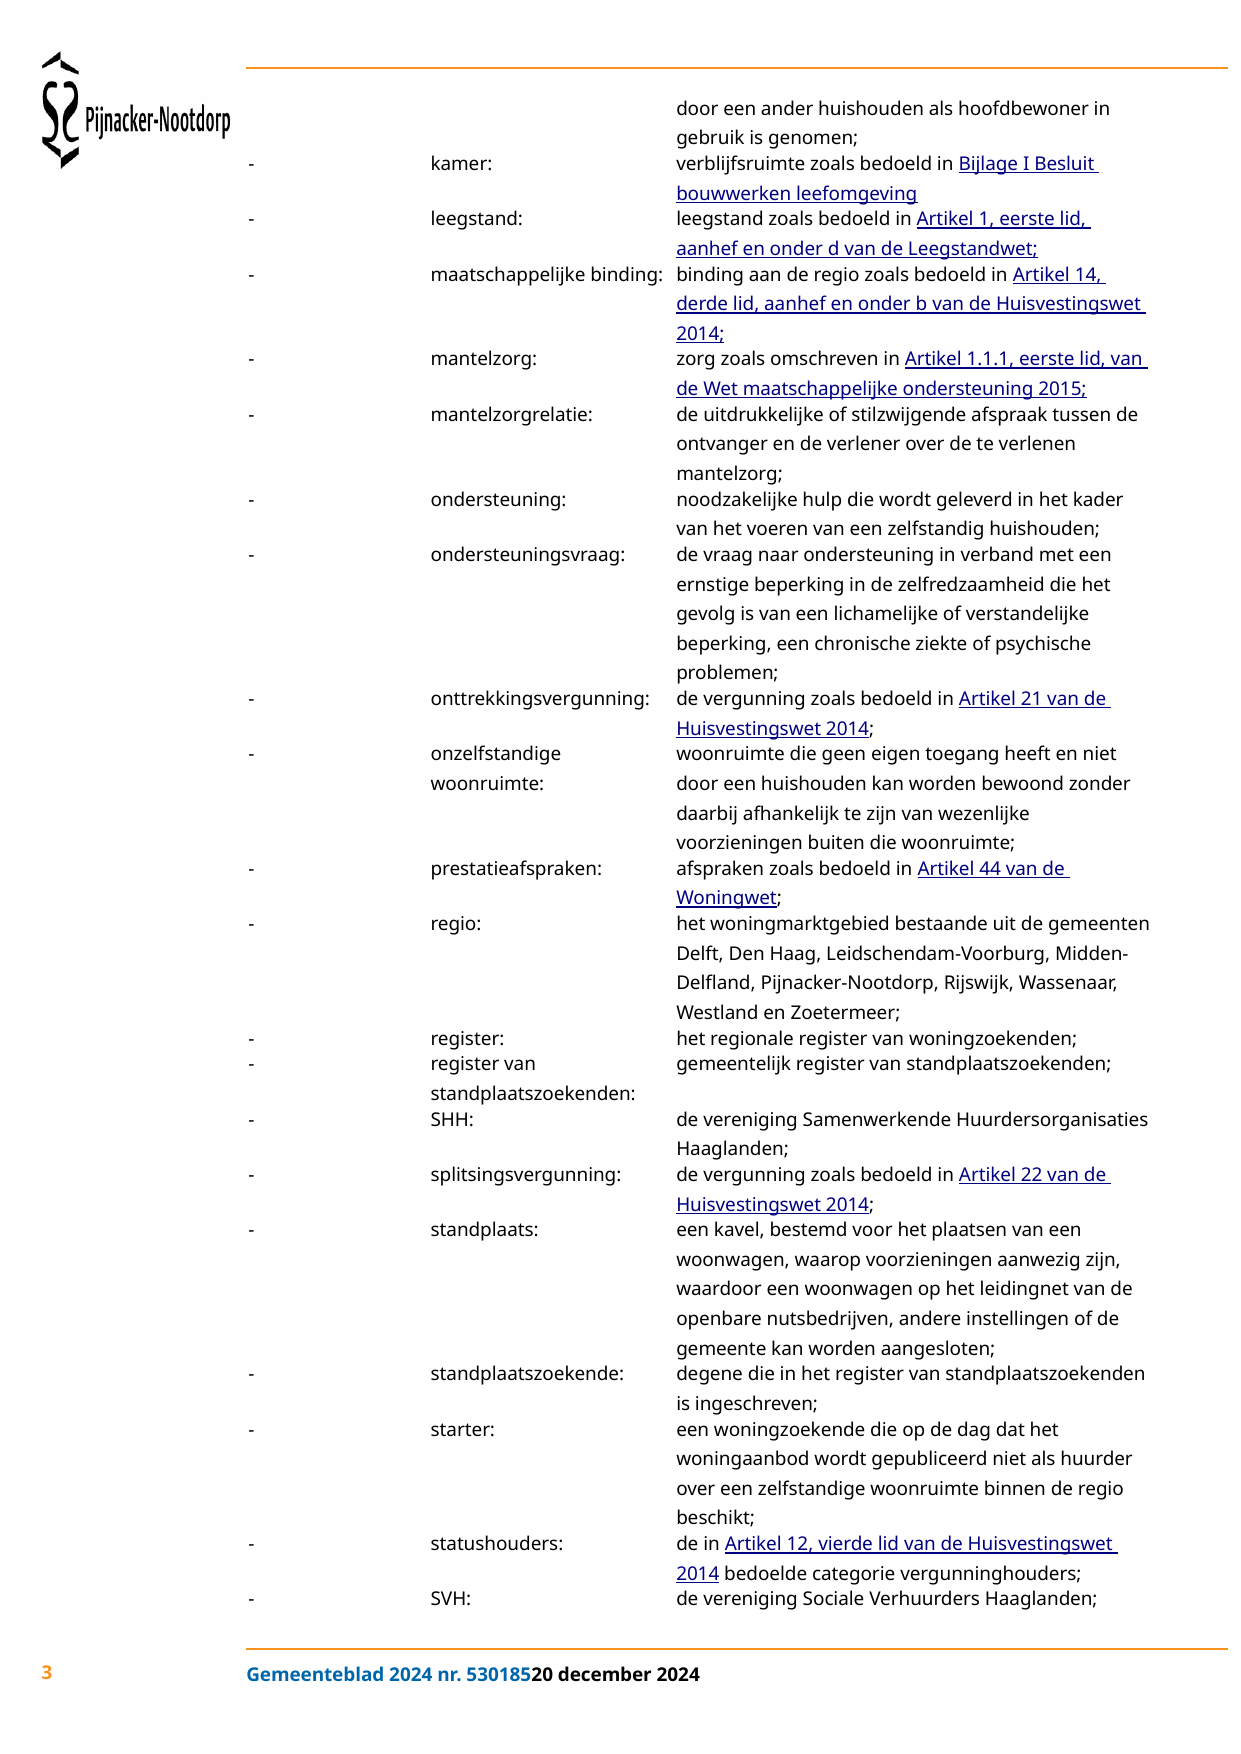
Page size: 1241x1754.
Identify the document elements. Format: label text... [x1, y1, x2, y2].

picture [41, 47, 231, 172]
table_cell onzelfstandige woonruimte: [430, 741, 676, 855]
table_cell - [248, 205, 430, 261]
table_cell mantelzorgrelatie: [430, 401, 676, 486]
table_cell de vereniging Sociale Verhuurders Haaglanden; [676, 1586, 1152, 1611]
table_cell het woningmarktgebied bestaande uit de gemeenten Delft, Den Haag, Leidschendam-Voorburg, Midden-Delfland, Pijnacker-Nootdorp, Rijswijk, Wassenaar, Westland en Zoetermeer; [676, 910, 1152, 1025]
table_cell regio: [430, 910, 676, 1025]
table_cell splitsingsvergunning: [430, 1161, 676, 1216]
table_cell een kavel, bestemd voor het plaatsen van een woonwagen, waarop voorzieningen aanwezig zijn, waardoor een woonwagen op het leidingnet van de openbare nutsbedrijven, andere instellingen of de gemeente kan worden aangesloten; [676, 1216, 1152, 1361]
table_cell - [248, 741, 430, 855]
table_cell afspraken zoals bedoeld in Artikel 44 van de Woningwet; [676, 855, 1152, 910]
table_cell leegstand zoals bedoeld in Artikel 1, eerste lid, aanhef en onder d van de Leegstandwet; [676, 205, 1152, 261]
table_cell - [248, 910, 430, 1025]
table_cell - [248, 1361, 430, 1416]
table_cell - [248, 855, 430, 910]
table_cell woonruimte die geen eigen toegang heeft en niet door een huishouden kan worden bewoond zonder daarbij afhankelijk te zijn van wezenlijke voorzieningen buiten die woonruimte; [676, 741, 1152, 855]
table_cell maatschappelijke binding: [430, 261, 676, 346]
table_cell - [248, 685, 430, 741]
table_cell - [248, 346, 430, 401]
table_cell - [248, 150, 430, 205]
table_cell starter: [430, 1416, 676, 1530]
table_cell - [248, 1530, 430, 1586]
table_cell de vraag naar ondersteuning in verband met een ernstige beperking in de zelfredzaamheid die het gevolg is van een lichamelijke of verstandelijke beperking, een chronische ziekte of psychische problemen; [676, 541, 1152, 685]
table_cell - [248, 95, 430, 150]
table_cell de in Artikel 12, vierde lid van de Huisvestingswet 2014 bedoelde categorie vergunninghouders; [676, 1530, 1152, 1586]
table_cell de vergunning zoals bedoeld in Artikel 21 van de Huisvestingswet 2014; [676, 685, 1152, 741]
table_cell binding aan de regio zoals bedoeld in Artikel 14, derde lid, aanhef en onder b van de Huisvestingswet 2014; [676, 261, 1152, 346]
table_cell onttrekkingsvergunning: [430, 685, 676, 741]
table_cell standplaatszoekende: [430, 1361, 676, 1416]
table_cell ondersteuningsvraag: [430, 541, 676, 685]
table_cell SVH: [430, 1586, 676, 1611]
table_cell [430, 95, 676, 150]
table_cell kamer: [430, 150, 676, 205]
table_cell - [248, 401, 430, 486]
table_cell gemeentelijk register van standplaatszoekenden; [676, 1051, 1152, 1106]
table_cell de uitdrukkelijke of stilzwijgende afspraak tussen de ontvanger en de verlener over de te verlenen mantelzorg; [676, 401, 1152, 486]
table_cell - [248, 1416, 430, 1530]
table_cell zorg zoals omschreven in Artikel 1.1.1, eerste lid, van de Wet maatschappelijke ondersteuning 2015; [676, 346, 1152, 401]
table_cell prestatieafspraken: [430, 855, 676, 910]
table_cell - [248, 1051, 430, 1106]
table_cell - [248, 1106, 430, 1161]
table_cell mantelzorg: [430, 346, 676, 401]
table_cell register van standplaatszoekenden: [430, 1051, 676, 1106]
table_cell een woningzoekende die op de dag dat het woningaanbod wordt gepubliceerd niet als huurder over een zelfstandige woonruimte binnen de regio beschikt; [676, 1416, 1152, 1530]
table_cell door een ander huishouden als hoofdbewoner in gebruik is genomen; [676, 95, 1152, 150]
table_cell het regionale register van woningzoekenden; [676, 1025, 1152, 1051]
table_cell de vergunning zoals bedoeld in Artikel 22 van de Huisvestingswet 2014; [676, 1161, 1152, 1216]
table_cell - [248, 1586, 430, 1611]
table_cell SHH: [430, 1106, 676, 1161]
table_cell noodzakelijke hulp die wordt geleverd in het kader van het voeren van een zelfstandig huishouden; [676, 486, 1152, 541]
table_cell verblijfsruimte zoals bedoeld in Bijlage I Besluit bouwwerken leefomgeving [676, 150, 1152, 205]
table_cell - [248, 1161, 430, 1216]
table_cell - [248, 541, 430, 685]
table_cell degene die in het register van standplaatszoekenden is ingeschreven; [676, 1361, 1152, 1416]
table_cell ondersteuning: [430, 486, 676, 541]
table_cell - [248, 1025, 430, 1051]
table_cell - [248, 261, 430, 346]
table_cell - [248, 486, 430, 541]
table_cell statushouders: [430, 1530, 676, 1586]
table_cell - [248, 1216, 430, 1361]
table_cell de vereniging Samenwerkende Huurdersorganisaties Haaglanden; [676, 1106, 1152, 1161]
table_cell register: [430, 1025, 676, 1051]
table_cell standplaats: [430, 1216, 676, 1361]
table_cell leegstand: [430, 205, 676, 261]
